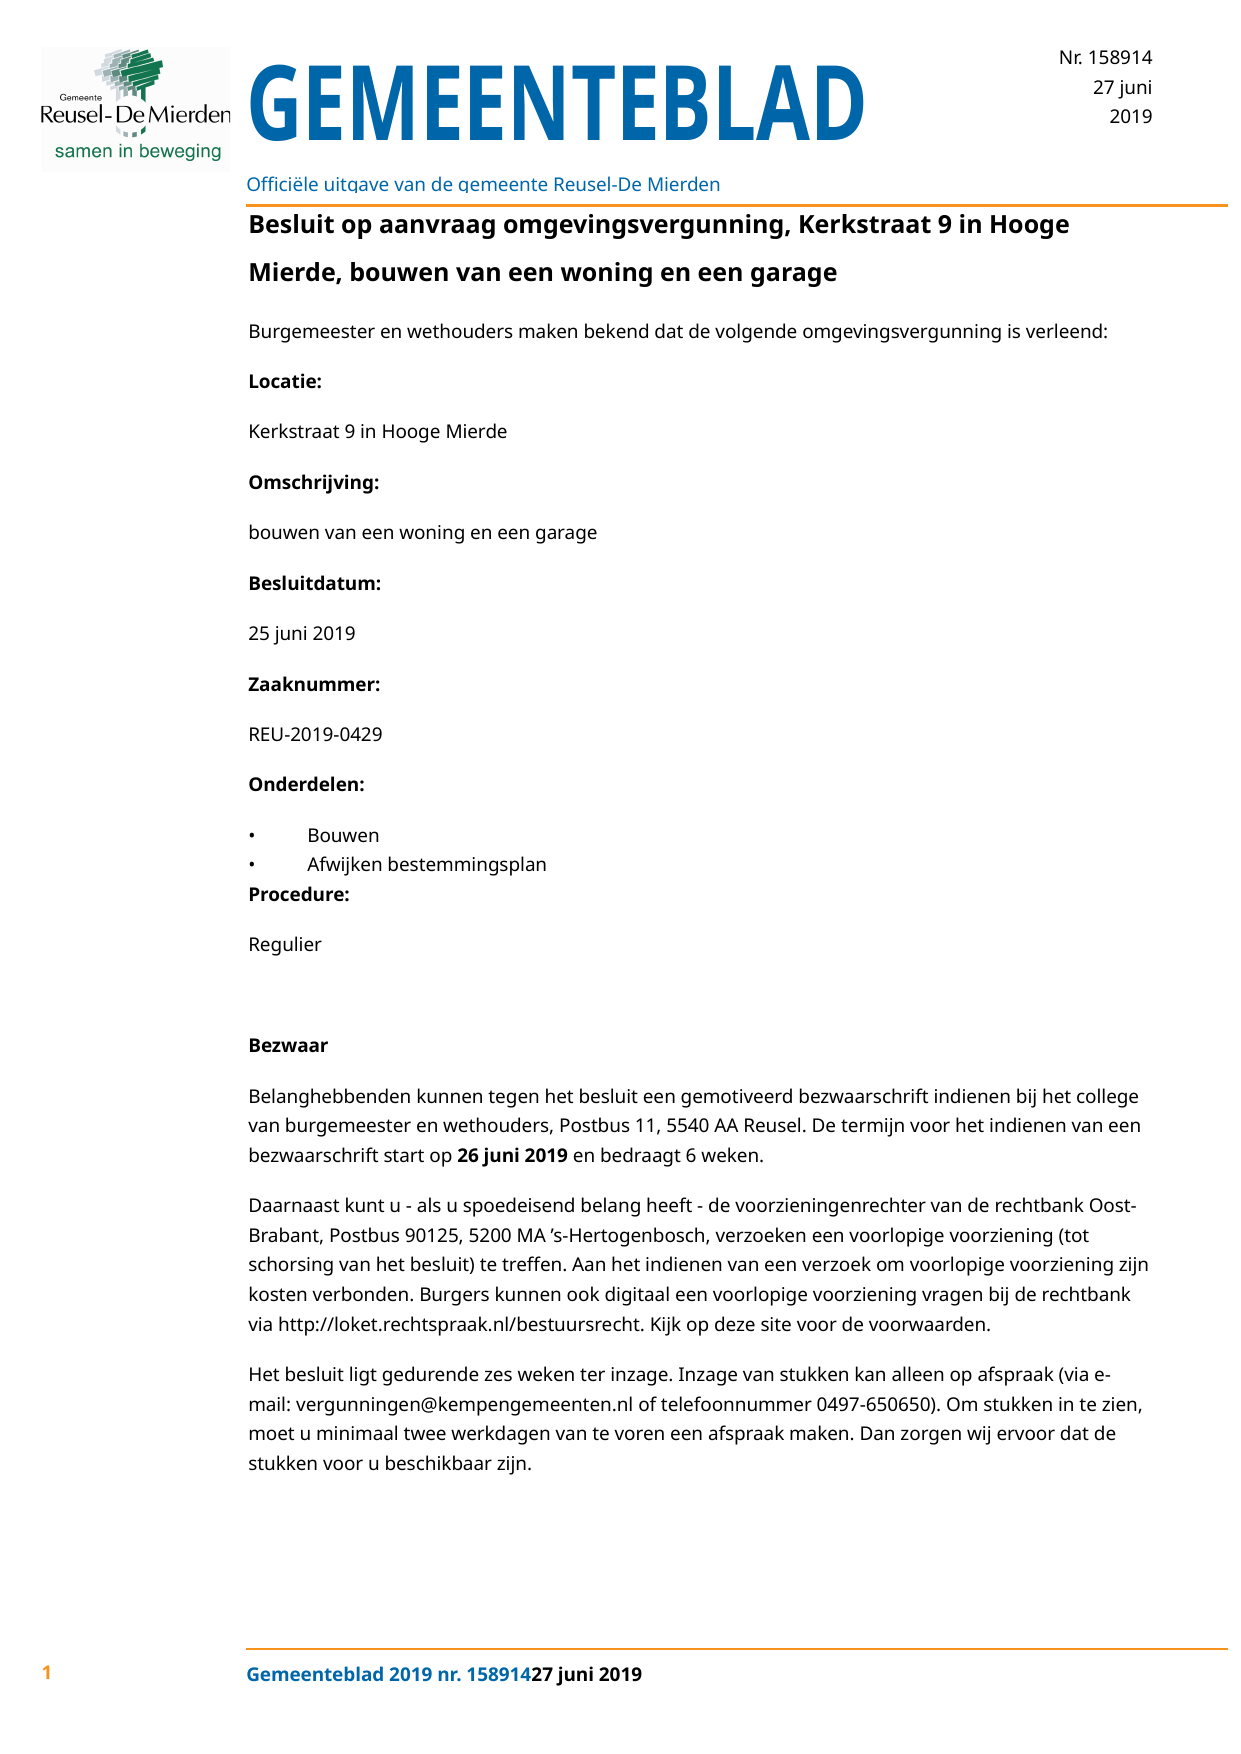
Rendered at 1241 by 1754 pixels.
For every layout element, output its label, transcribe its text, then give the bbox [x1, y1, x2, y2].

text Besluitdatum: [248, 570, 1152, 596]
text Onderdelen: [248, 772, 1152, 797]
text Besluit op aanvraag omgevingsvergunning, Kerkstraat 9 in Hooge Mierde, bouwen van een woning en een garage [248, 207, 1152, 288]
text Procedure: [248, 881, 1152, 907]
text Het besluit ligt gedurende zes weken ter inzage. Inzage van stukken kan alleen op afspraak (via e-mail: vergunningen@kempengemeenten.nl of telefoonnummer 0497-650650). Om stukken in te zien, moet u minimaal twee werkdagen van te voren een afspraak maken. Dan zorgen wij ervoor dat de stukken voor u beschikbaar zijn. [248, 1361, 1152, 1476]
text Burgemeester en wethouders maken bekend dat de volgende omgevingsvergunning is verleend: [248, 318, 1152, 344]
text bouwen van een woning en een garage [248, 519, 1152, 545]
text 25 juni 2019 [248, 620, 1152, 646]
text Omschrijving: [248, 469, 1152, 495]
text Regulier [248, 932, 1152, 957]
picture [41, 47, 231, 172]
text Bezwaar [248, 1032, 1152, 1058]
list Afwijken bestemmingsplan [248, 852, 1152, 877]
list Bouwen [248, 822, 1152, 848]
text Belanghebbenden kunnen tegen het besluit een gemotiveerd bezwaarschrift indienen bij het college van burgemeester en wethouders, Postbus 11, 5540 AA Reusel. De termijn voor het indienen van een bezwaarschrift start op 26 juni 2019 en bedraagt 6 weken. [248, 1083, 1152, 1168]
text REU-2019-0429 [248, 721, 1152, 747]
text Zaaknummer: [248, 671, 1152, 697]
text Kerkstraat 9 in Hooge Mierde [248, 419, 1152, 444]
text Daarnaast kunt u - als u spoedeisend belang heeft - de voorzieningenrechter van de rechtbank Oost-Brabant, Postbus 90125, 5200 MA ’s-Hertogenbosch, verzoeken een voorlopige voorziening (tot schorsing van het besluit) te treffen. Aan het indienen van een verzoek om voorlopige voorziening zijn kosten verbonden. Burgers kunnen ook digitaal een voorlopige voorziening vragen bij de rechtbank via http://loket.rechtspraak.nl/bestuursrecht. Kijk op deze site voor de voorwaarden. [248, 1192, 1152, 1337]
text Locatie: [248, 368, 1152, 394]
